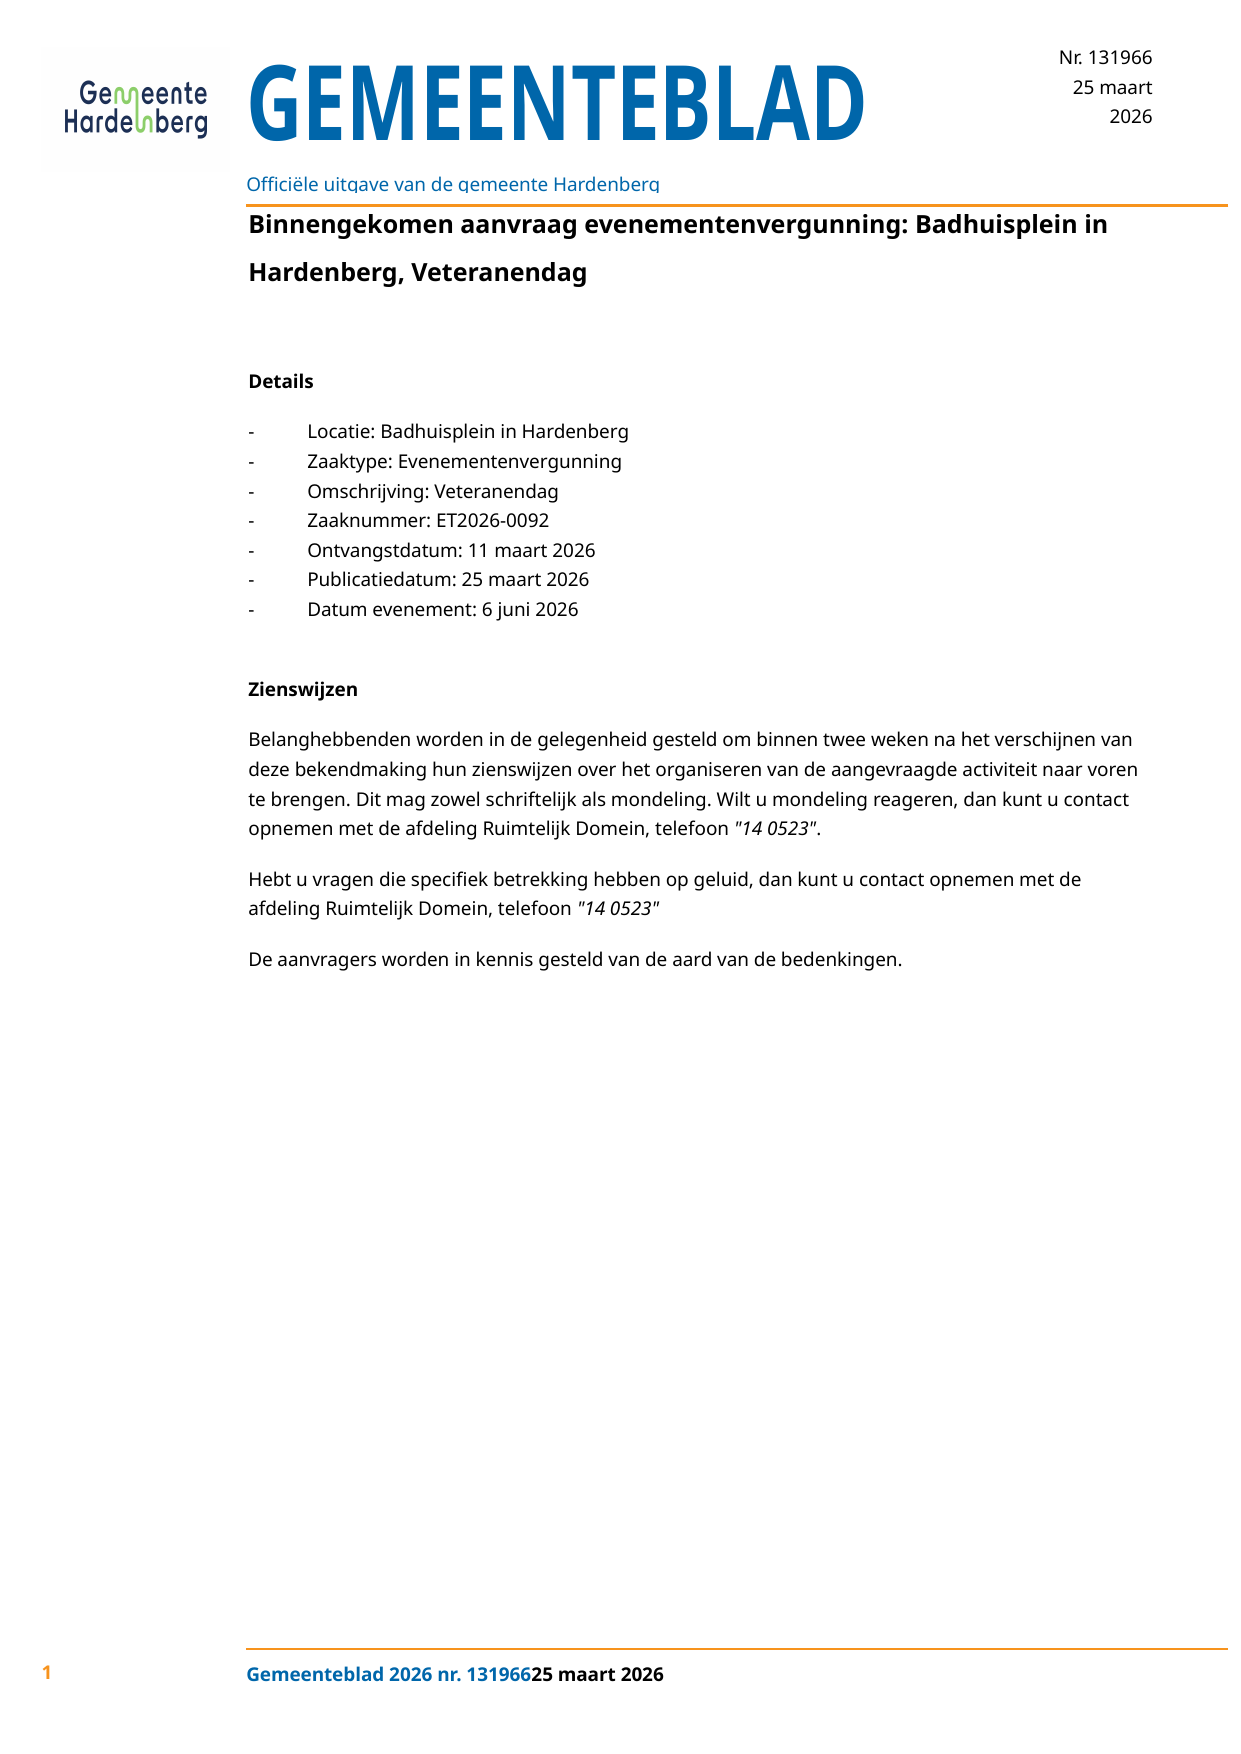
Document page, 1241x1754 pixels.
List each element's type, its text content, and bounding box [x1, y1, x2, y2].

list Locatie: Badhuisplein in Hardenberg [248, 419, 1152, 444]
list Zaaktype: Evenementenvergunning [248, 448, 1152, 474]
text De aanvragers worden in kennis gesteld van de aard van de bedenkingen. [248, 946, 1152, 972]
list Publicatiedatum: 25 maart 2026 [248, 567, 1152, 592]
list Omschrijving: Veteranendag [248, 478, 1152, 504]
list Datum evenement: 6 juni 2026 [248, 596, 1152, 622]
text Details [248, 368, 1152, 394]
text Hebt u vragen die specifiek betrekking hebben op geluid, dan kunt u contact opnemen met de afdeling Ruimtelijk Domein, telefoon "14 0523" [248, 866, 1152, 921]
list Zaaknummer: ET2026-0092 [248, 507, 1152, 533]
text Binnengekomen aanvraag evenementenvergunning: Badhuisplein in Hardenberg, Veteranendag [248, 207, 1152, 288]
text Zienswijzen [248, 676, 1152, 702]
list Ontvangstdatum: 11 maart 2026 [248, 537, 1152, 563]
picture [41, 47, 231, 172]
text Belanghebbenden worden in de gelegenheid gesteld om binnen twee weken na het verschijnen van deze bekendmaking hun zienswijzen over het organiseren van de aangevraagde activiteit naar voren te brengen. Dit mag zowel schriftelijk als mondeling. Wilt u mondeling reageren, dan kunt u contact opnemen met de afdeling Ruimtelijk Domein, telefoon "14 0523". [248, 727, 1152, 841]
